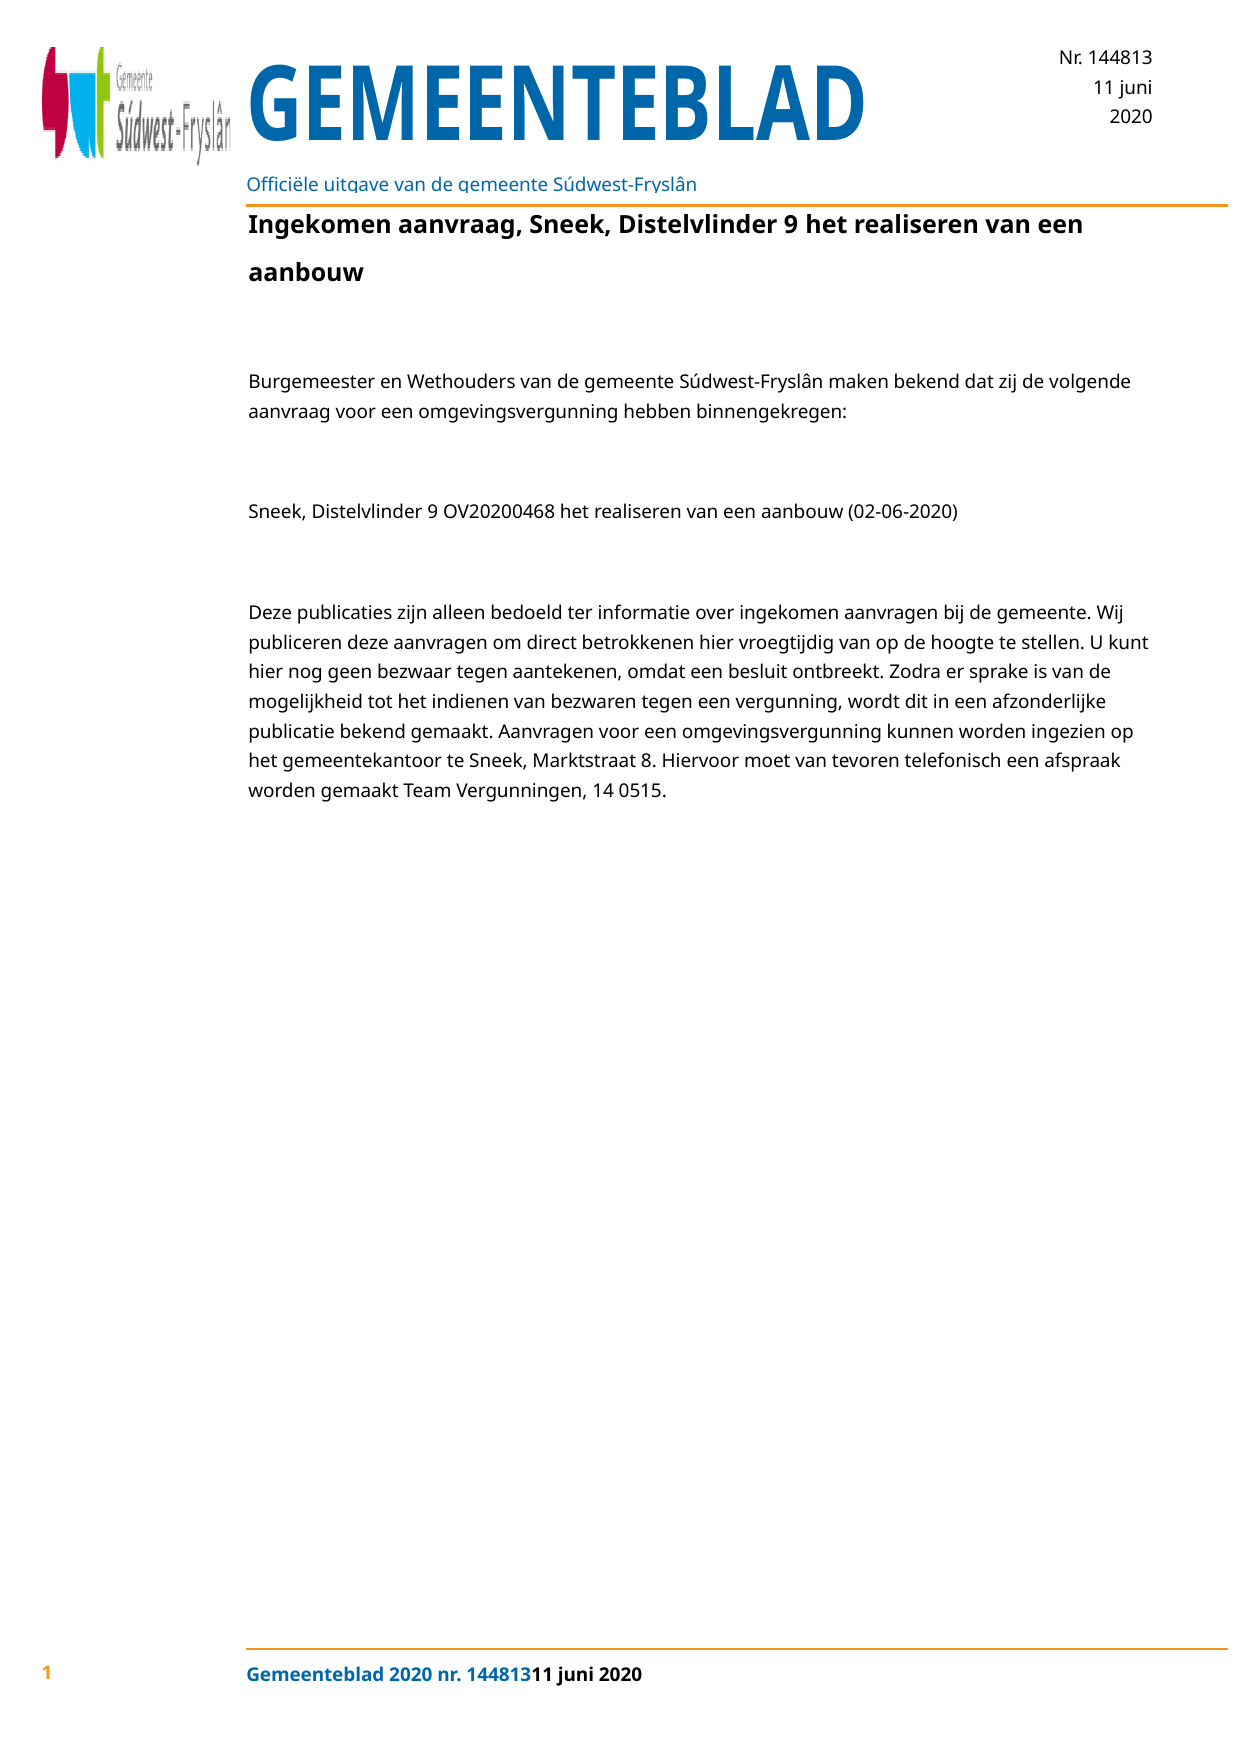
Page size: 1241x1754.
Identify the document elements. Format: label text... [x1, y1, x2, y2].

text Sneek, Distelvlinder 9 OV20200468 het realiseren van een aanbouw (02-06-2020) [248, 499, 1152, 524]
picture [41, 47, 231, 172]
text Burgemeester en Wethouders van de gemeente Súdwest-Fryslân maken bekend dat zij de volgende aanvraag voor een omgevingsvergunning hebben binnengekregen: [248, 368, 1152, 424]
text Ingekomen aanvraag, Sneek, Distelvlinder 9 het realiseren van een aanbouw [248, 207, 1152, 288]
text Deze publicaties zijn alleen bedoeld ter informatie over ingekomen aanvragen bij de gemeente. Wij publiceren deze aanvragen om direct betrokkenen hier vroegtijdig van op de hoogte te stellen. U kunt hier nog geen bezwaar tegen aantekenen, omdat een besluit ontbreekt. Zodra er sprake is van de mogelijkheid tot het indienen van bezwaren tegen een vergunning, wordt dit in een afzonderlijke publicatie bekend gemaakt. Aanvragen voor een omgevingsvergunning kunnen worden ingezien op het gemeentekantoor te Sneek, Marktstraat 8. Hiervoor moet van tevoren telefonisch een afspraak worden gemaakt Team Vergunningen, 14 0515. [248, 599, 1152, 803]
